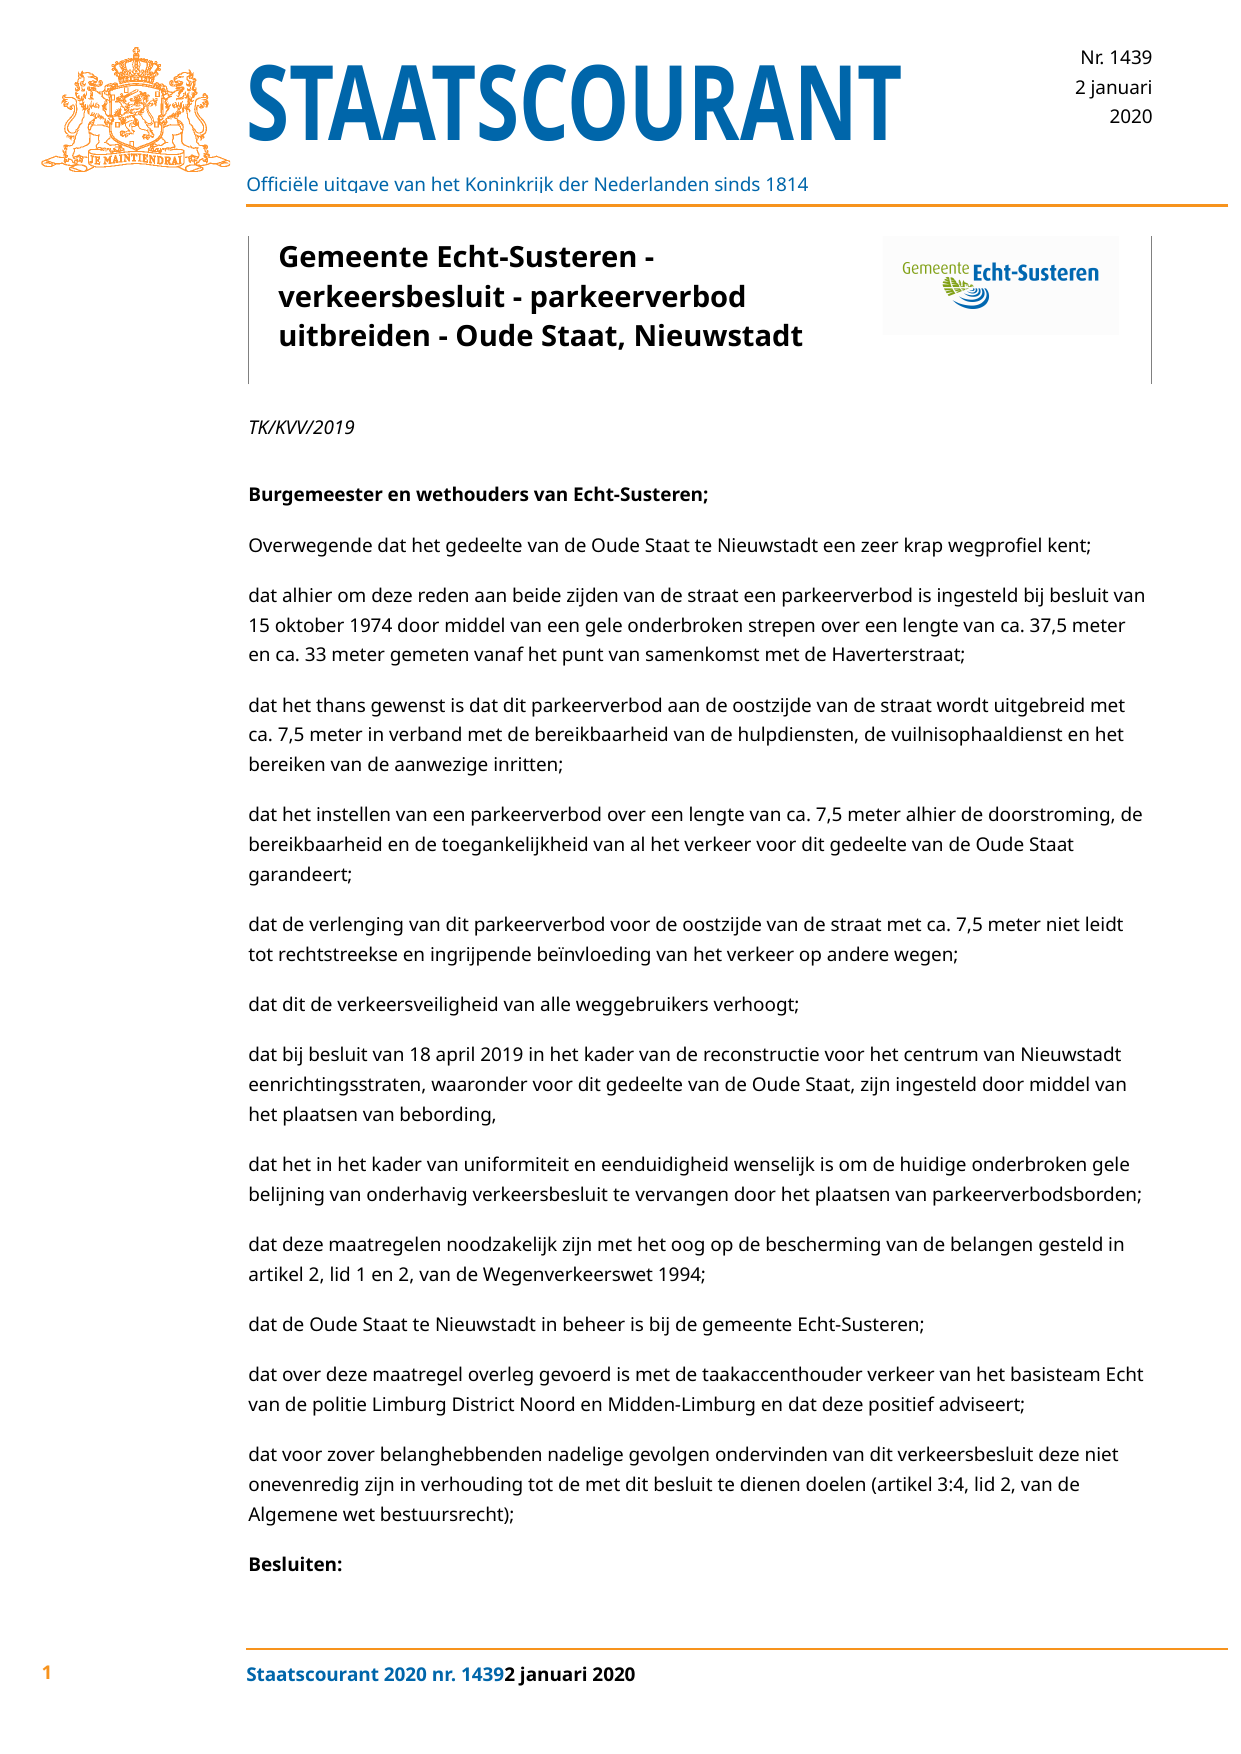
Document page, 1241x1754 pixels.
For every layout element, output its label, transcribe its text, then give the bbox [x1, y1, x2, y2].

text dat deze maatregelen noodzakelijk zijn met het oog op de bescherming van de belangen gesteld in artikel 2, lid 1 en 2, van de Wegenverkeerswet 1994; [248, 1231, 1152, 1287]
text dat de verlenging van dit parkeerverbod voor de oostzijde van de straat met ca. 7,5 meter niet leidt tot rechtstreekse en ingrijpende beïnvloeding van het verkeer op andere wegen; [248, 911, 1152, 967]
text Besluiten: [248, 1551, 1152, 1577]
text dat het in het kader van uniformiteit en eenduidigheid wenselijk is om de huidige onderbroken gele belijning van onderhavig verkeersbesluit te vervangen door het plaatsen van parkeerverbodsborden; [248, 1151, 1152, 1207]
text dat voor zover belanghebbenden nadelige gevolgen ondervinden van dit verkeersbesluit deze niet onevenredig zijn in verhouding tot de met dit besluit te dienen doelen (artikel 3:4, lid 2, van de Algemene wet bestuursrecht); [248, 1442, 1152, 1527]
text dat het instellen van een parkeerverbod over een lengte van ca. 7,5 meter alhier de doorstroming, de bereikbaarheid en de toegankelijkheid van al het verkeer voor dit gedeelte van de Oude Staat garandeert; [248, 802, 1152, 887]
text dat de Oude Staat te Nieuwstadt in beheer is bij de gemeente Echt-Susteren; [248, 1311, 1152, 1337]
picture [41, 47, 231, 172]
text dat over deze maatregel overleg gevoerd is met de taakaccenthouder verkeer van het basisteam Echt van de politie Limburg District Noord en Midden-Limburg en dat deze positief adviseert; [248, 1362, 1152, 1417]
table_header [850, 236, 1151, 384]
table_header Gemeente Echt-Susteren - verkeersbesluit - parkeerverbod uitbreiden - Oude Staat, Nieuwstadt [249, 236, 850, 384]
text Burgemeester en wethouders van Echt-Susteren; [248, 482, 1152, 507]
text dat dit de verkeersveiligheid van alle weggebruikers verhoogt; [248, 991, 1152, 1017]
text TK/KVV/2019 [248, 414, 1152, 440]
text Overwegende dat het gedeelte van de Oude Staat te Nieuwstadt een zeer krap wegprofiel kent; [248, 532, 1152, 558]
text dat bij besluit van 18 april 2019 in het kader van de reconstructie voor het centrum van Nieuwstadt eenrichtingsstraten, waaronder voor dit gedeelte van de Oude Staat, zijn ingesteld door middel van het plaatsen van bebording, [248, 1042, 1152, 1127]
text dat het thans gewenst is dat dit parkeerverbod aan de oostzijde van de straat wordt uitgebreid met ca. 7,5 meter in verband met de bereikbaarheid van de hulpdiensten, de vuilnisophaaldienst en het bereiken van de aanwezige inritten; [248, 692, 1152, 777]
picture [882, 236, 1119, 335]
text dat alhier om deze reden aan beide zijden van de straat een parkeerverbod is ingesteld bij besluit van 15 oktober 1974 door middel van een gele onderbroken strepen over een lengte van ca. 37,5 meter en ca. 33 meter gemeten vanaf het punt van samenkomst met de Haverterstraat; [248, 582, 1152, 667]
